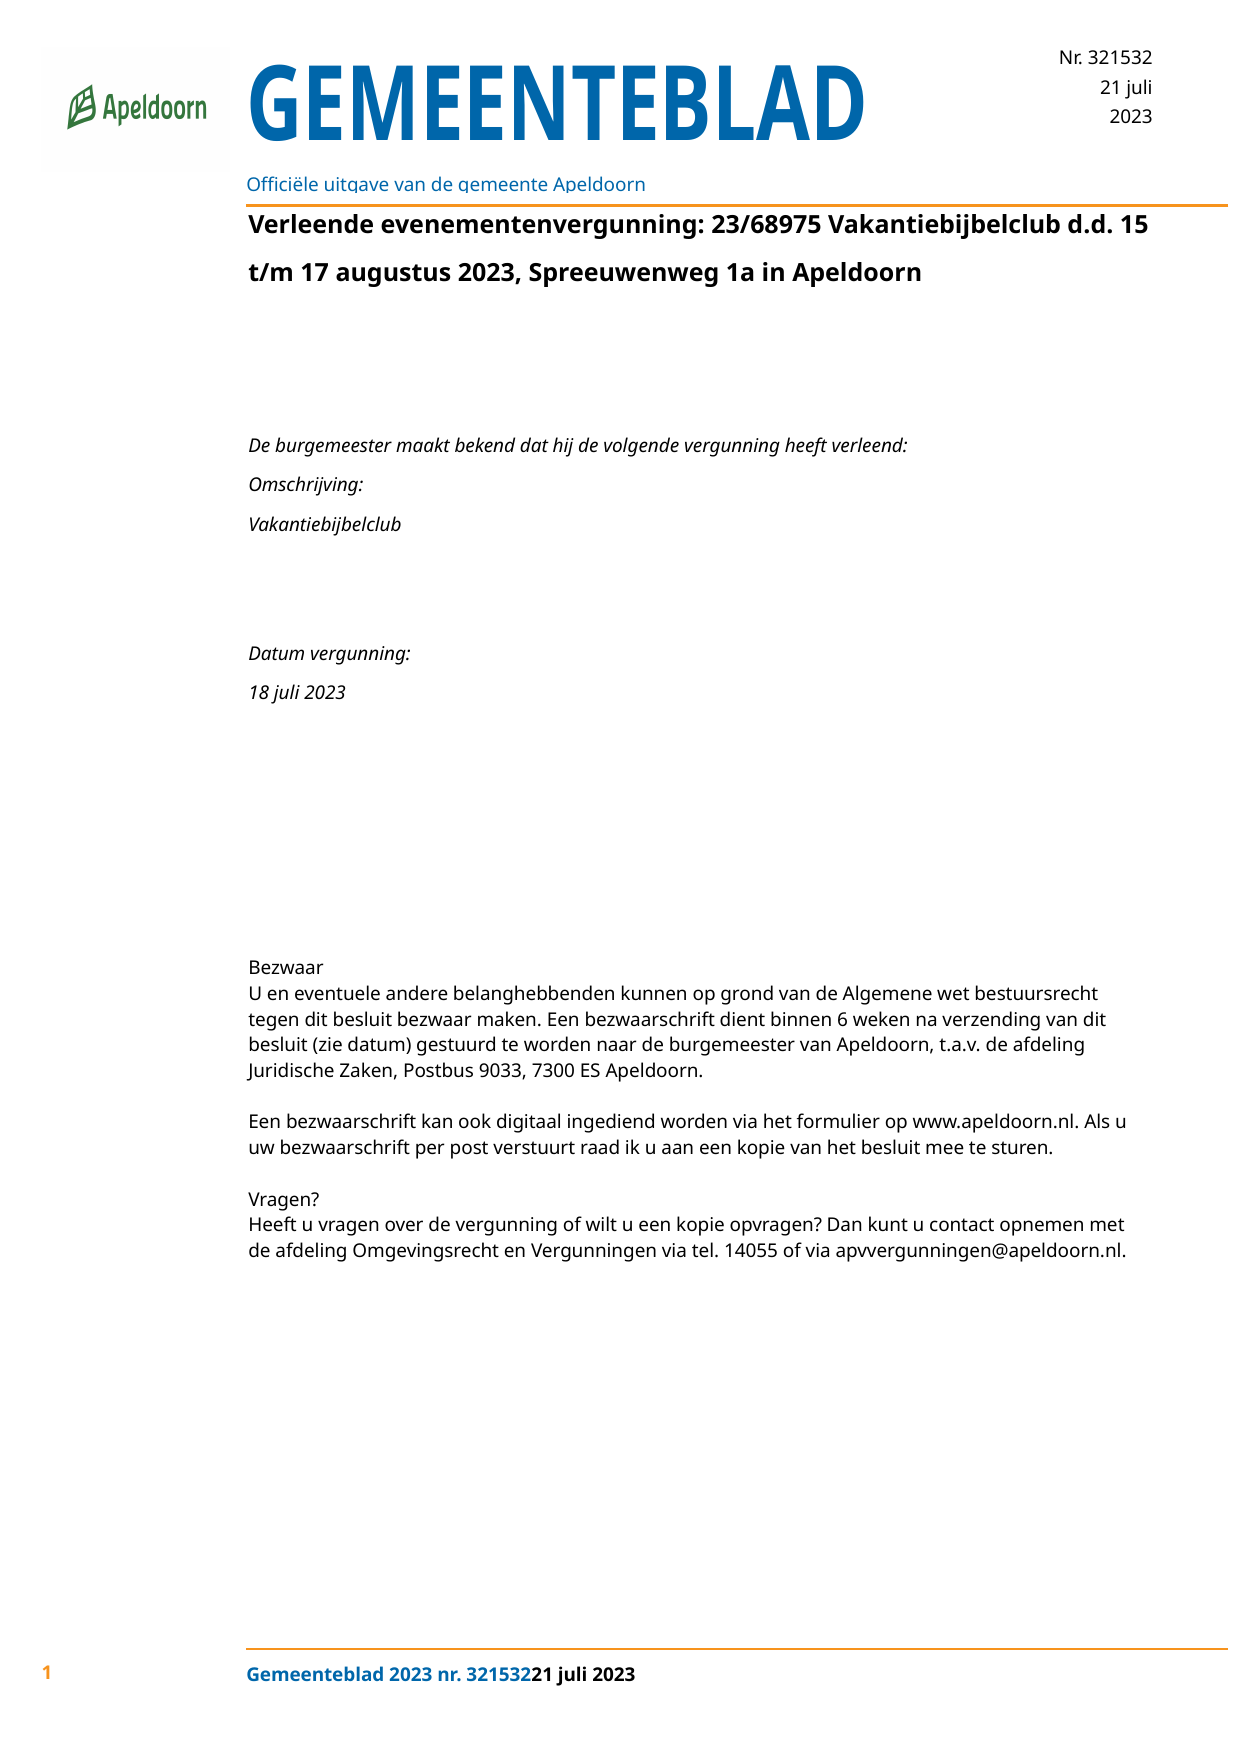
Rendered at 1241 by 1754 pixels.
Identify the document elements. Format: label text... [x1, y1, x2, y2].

text Vakantiebijbelclub [248, 511, 1152, 537]
text Datum vergunning: [248, 640, 1152, 666]
text Bezwaar [248, 954, 1152, 980]
text Een bezwaarschrift kan ook digitaal ingediend worden via het formulier op www.apeldoorn.nl. Als u uw bezwaarschrift per post verstuurt raad ik u aan een kopie van het besluit mee te sturen. [248, 1109, 1152, 1160]
text U en eventuele andere belanghebbenden kunnen op grond van de Algemene wet bestuursrecht tegen dit besluit bezwaar maken. Een bezwaarschrift dient binnen 6 weken na verzending van dit besluit (zie datum) gestuurd te worden naar de burgemeester van Apeldoorn, t.a.v. de afdeling Juridische Zaken, Postbus 9033, 7300 ES Apeldoorn. [248, 980, 1152, 1083]
text Vragen? [248, 1186, 1152, 1212]
text Heeft u vragen over de vergunning of wilt u een kopie opvragen? Dan kunt u contact opnemen met de afdeling Omgevingsrecht en Vergunningen via tel. 14055 of via apvvergunningen@apeldoorn.nl. [248, 1212, 1152, 1263]
text Verleende evenementenvergunning: 23/68975 Vakantiebijbelclub d.d. 15 t/m 17 augustus 2023, Spreeuwenweg 1a in Apeldoorn [248, 207, 1152, 288]
text De burgemeester maakt bekend dat hij de volgende vergunning heeft verleend: [248, 432, 1152, 458]
picture [41, 47, 231, 172]
text 18 juli 2023 [248, 679, 1152, 705]
text Omschrijving: [248, 472, 1152, 497]
